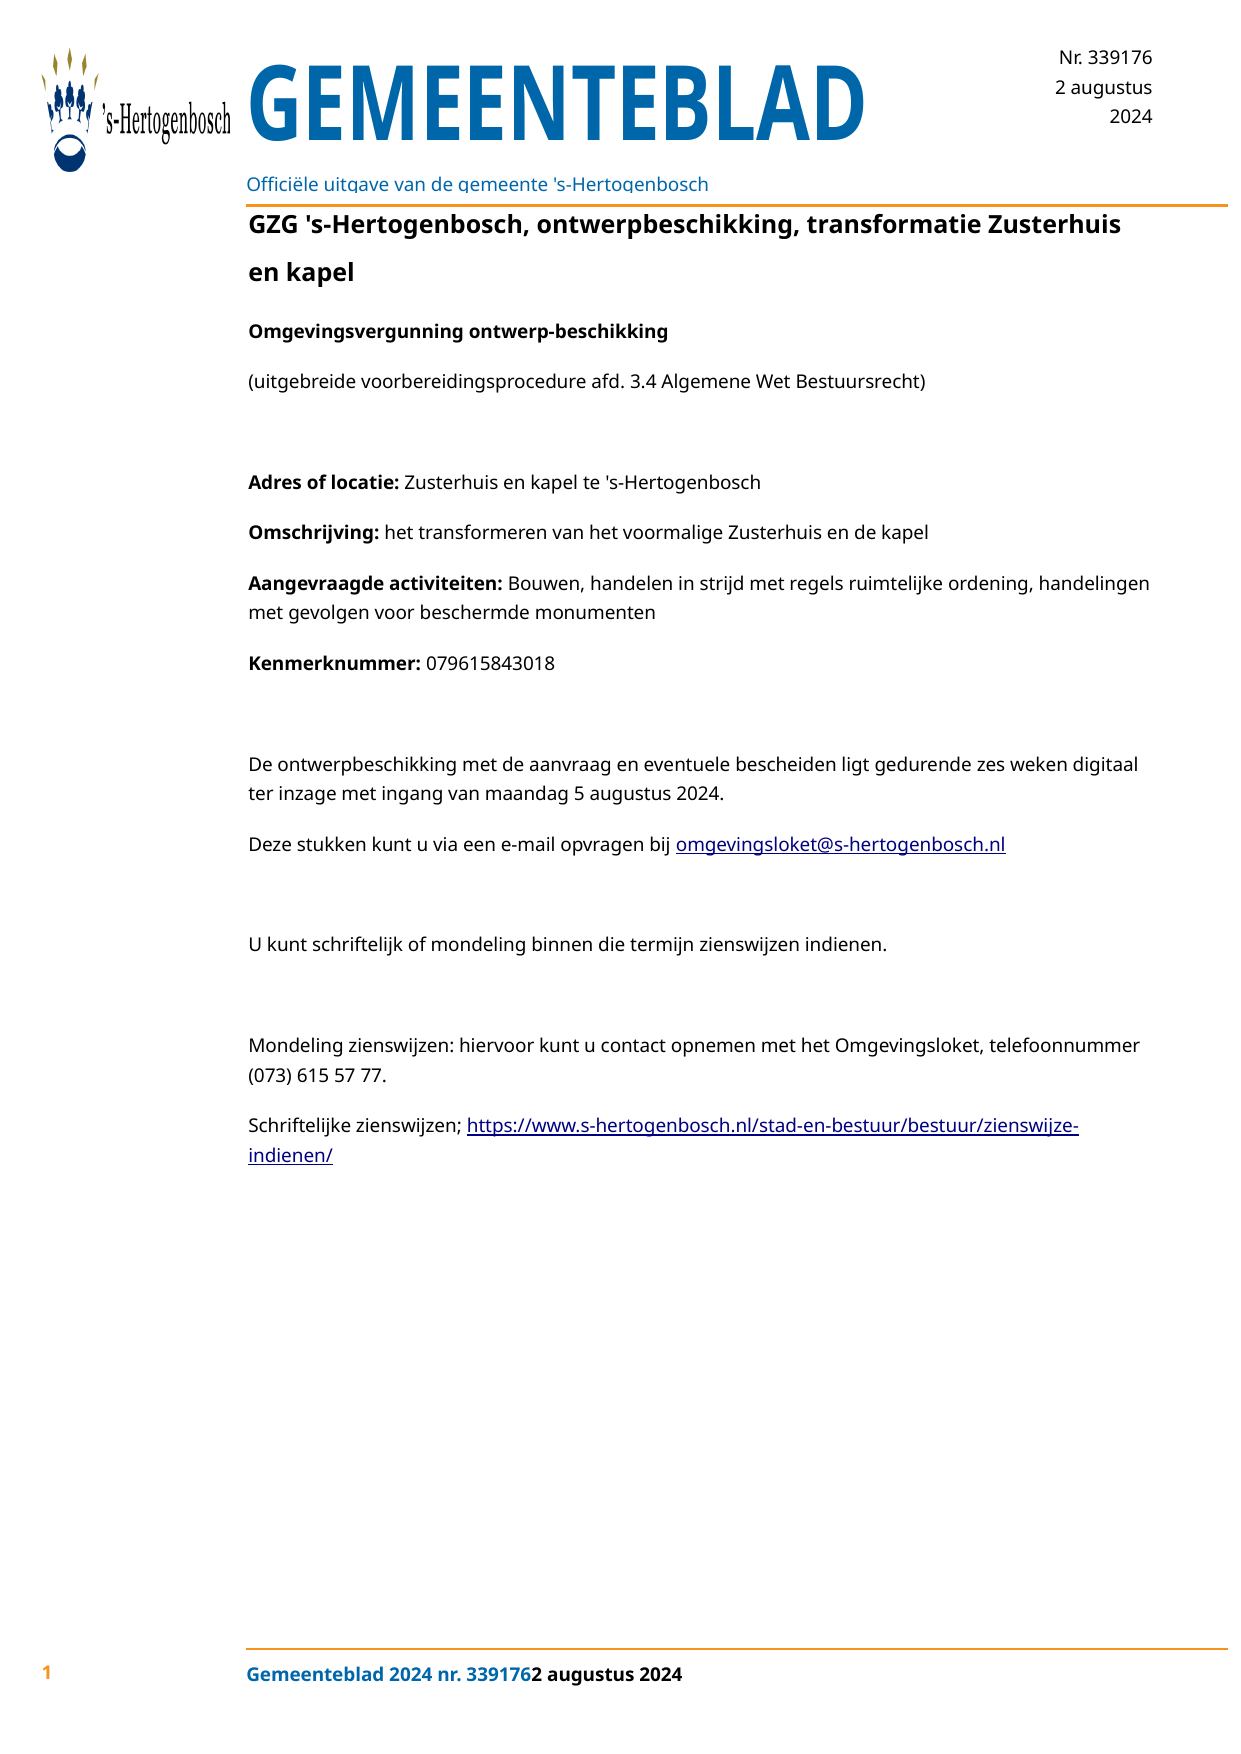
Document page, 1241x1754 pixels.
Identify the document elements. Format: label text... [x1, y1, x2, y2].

text Adres of locatie: Zusterhuis en kapel te 's-Hertogenbosch [248, 469, 1152, 495]
text GZG 's-Hertogenbosch, ontwerpbeschikking, transformatie Zusterhuis en kapel [248, 207, 1152, 288]
text Aangevraagde activiteiten: Bouwen, handelen in strijd met regels ruimtelijke ordening, handelingen met gevolgen voor beschermde monumenten [248, 570, 1152, 625]
text (uitgebreide voorbereidingsprocedure afd. 3.4 Algemene Wet Bestuursrecht) [248, 368, 1152, 394]
picture [41, 47, 231, 172]
text Schriftelijke zienswijzen; https://www.s-hertogenbosch.nl/stad-en-bestuur/bestuur/zienswijze-indienen/ [248, 1112, 1152, 1168]
text Omschrijving: het transformeren van het voormalige Zusterhuis en de kapel [248, 519, 1152, 545]
text Kenmerknummer: 079615843018 [248, 650, 1152, 676]
text Mondeling zienswijzen: hiervoor kunt u contact opnemen met het Omgevingsloket, telefoonnummer (073) 615 57 77. [248, 1032, 1152, 1088]
text U kunt schriftelijk of mondeling binnen die termijn zienswijzen indienen. [248, 932, 1152, 957]
text Omgevingsvergunning ontwerp-beschikking [248, 318, 1152, 344]
text Deze stukken kunt u via een e-mail opvragen bij omgevingsloket@s-hertogenbosch.nl [248, 831, 1152, 857]
text De ontwerpbeschikking met de aanvraag en eventuele bescheiden ligt gedurende zes weken digitaal ter inzage met ingang van maandag 5 augustus 2024. [248, 751, 1152, 806]
